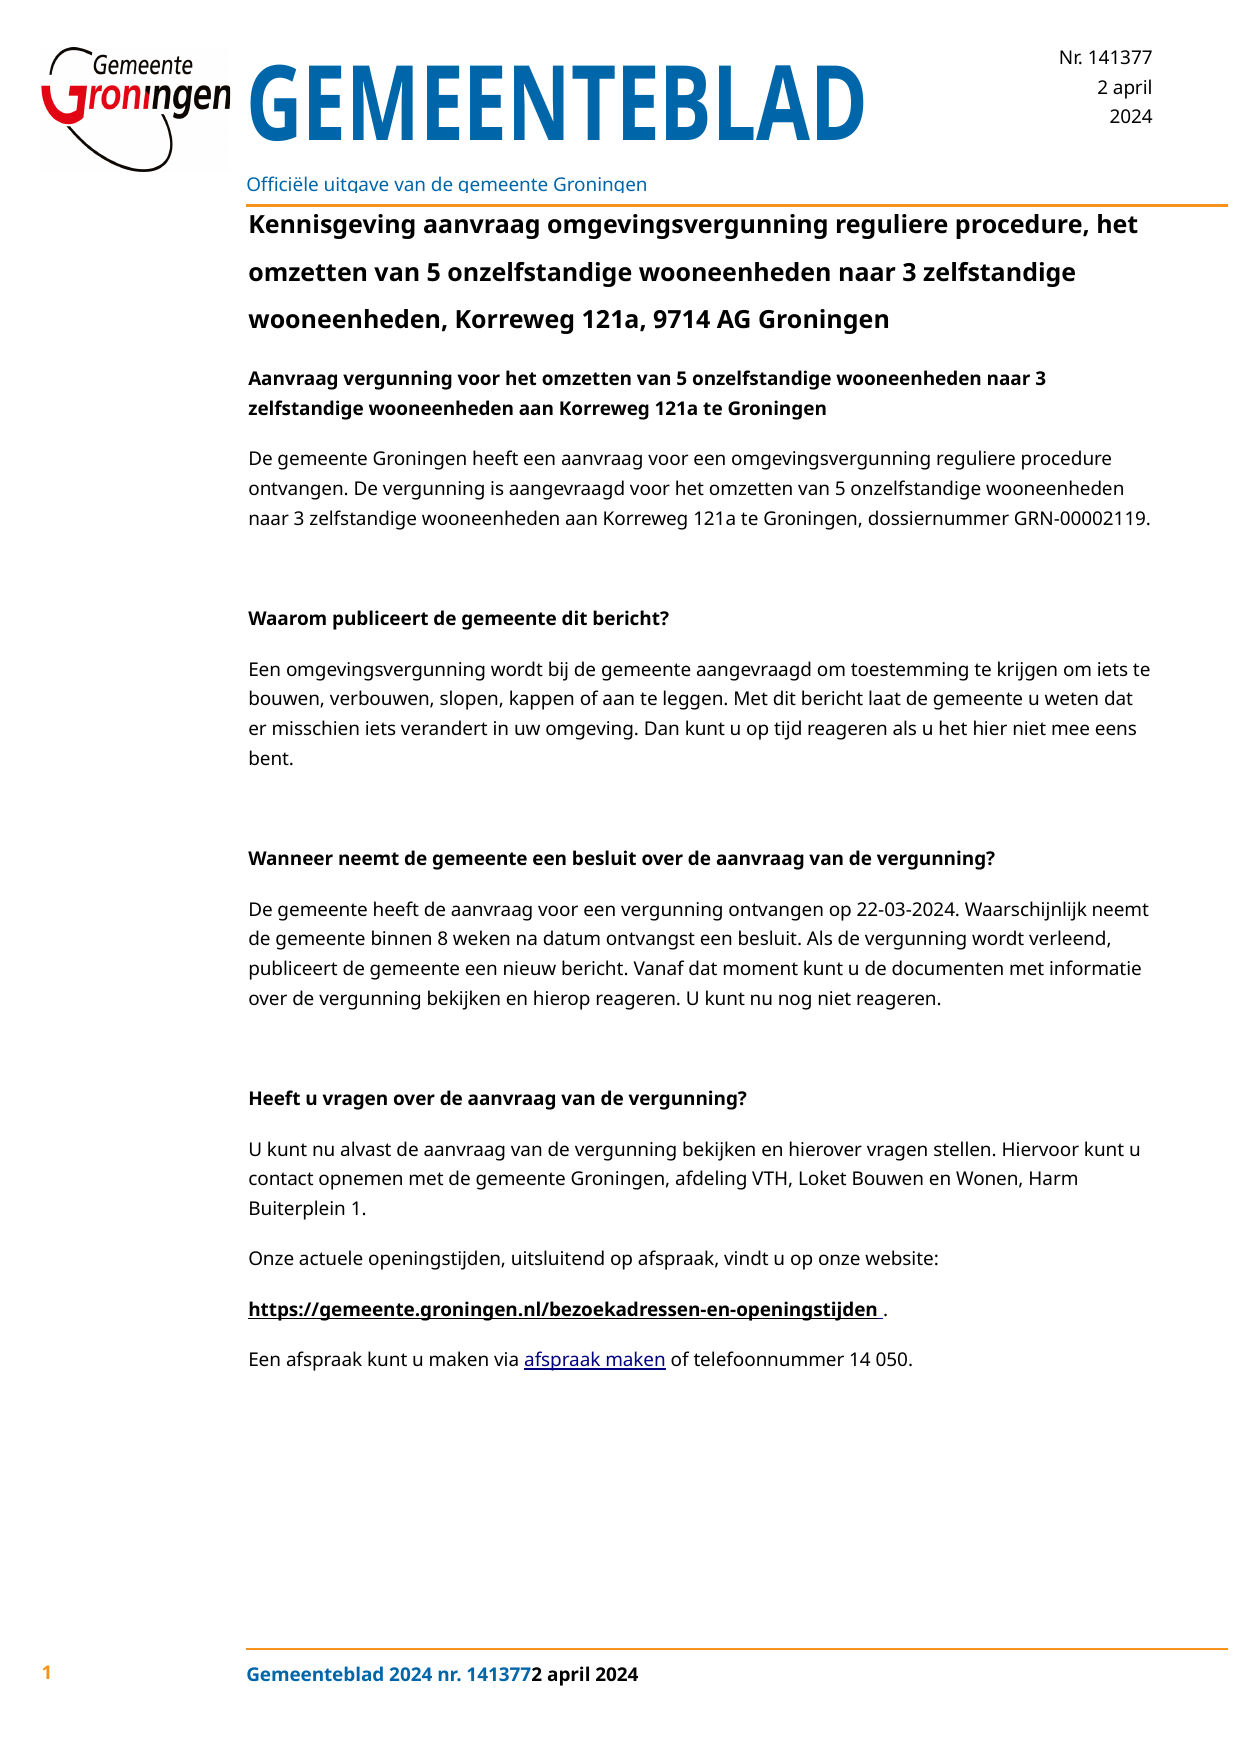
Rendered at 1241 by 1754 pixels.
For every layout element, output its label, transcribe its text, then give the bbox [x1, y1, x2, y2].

text Aanvraag vergunning voor het omzetten van 5 onzelfstandige wooneenheden naar 3 zelfstandige wooneenheden aan Korreweg 121a te Groningen [248, 366, 1152, 421]
text Onze actuele openingstijden, uitsluitend op afspraak, vindt u op onze website: [248, 1246, 1152, 1271]
text De gemeente Groningen heeft een aanvraag voor een omgevingsvergunning reguliere procedure ontvangen. De vergunning is aangevraagd voor het omzetten van 5 onzelfstandige wooneenheden naar 3 zelfstandige wooneenheden aan Korreweg 121a te Groningen, dossiernummer GRN-00002119. [248, 446, 1152, 530]
text Een afspraak kunt u maken via afspraak maken of telefoonnummer 14 050. [248, 1346, 1152, 1372]
text Kennisgeving aanvraag omgevingsvergunning reguliere procedure, het omzetten van 5 onzelfstandige wooneenheden naar 3 zelfstandige wooneenheden, Korreweg 121a, 9714 AG Groningen [248, 207, 1152, 336]
picture [41, 47, 231, 172]
text U kunt nu alvast de aanvraag van de vergunning bekijken en hierover vragen stellen. Hiervoor kunt u contact opnemen met de gemeente Groningen, afdeling VTH, Loket Bouwen en Wonen, Harm Buiterplein 1. [248, 1136, 1152, 1221]
text De gemeente heeft de aanvraag voor een vergunning ontvangen op 22-03-2024. Waarschijnlijk neemt de gemeente binnen 8 weken na datum ontvangst een besluit. Als de vergunning wordt verleend, publiceert de gemeente een nieuw bericht. Vanaf dat moment kunt u de documenten met informatie over de vergunning bekijken en hierop reageren. U kunt nu nog niet reageren. [248, 896, 1152, 1010]
text https://gemeente.groningen.nl/bezoekadressen-en-openingstijden . [248, 1296, 1152, 1322]
text Heeft u vragen over de aanvraag van de vergunning? [248, 1086, 1152, 1111]
text Wanneer neemt de gemeente een besluit over de aanvraag van de vergunning? [248, 846, 1152, 871]
text Een omgevingsvergunning wordt bij de gemeente aangevraagd om toestemming te krijgen om iets te bouwen, verbouwen, slopen, kappen of aan te leggen. Met dit bericht laat de gemeente u weten dat er misschien iets verandert in uw omgeving. Dan kunt u op tijd reageren als u het hier niet mee eens bent. [248, 656, 1152, 770]
text Waarom publiceert de gemeente dit bericht? [248, 606, 1152, 631]
